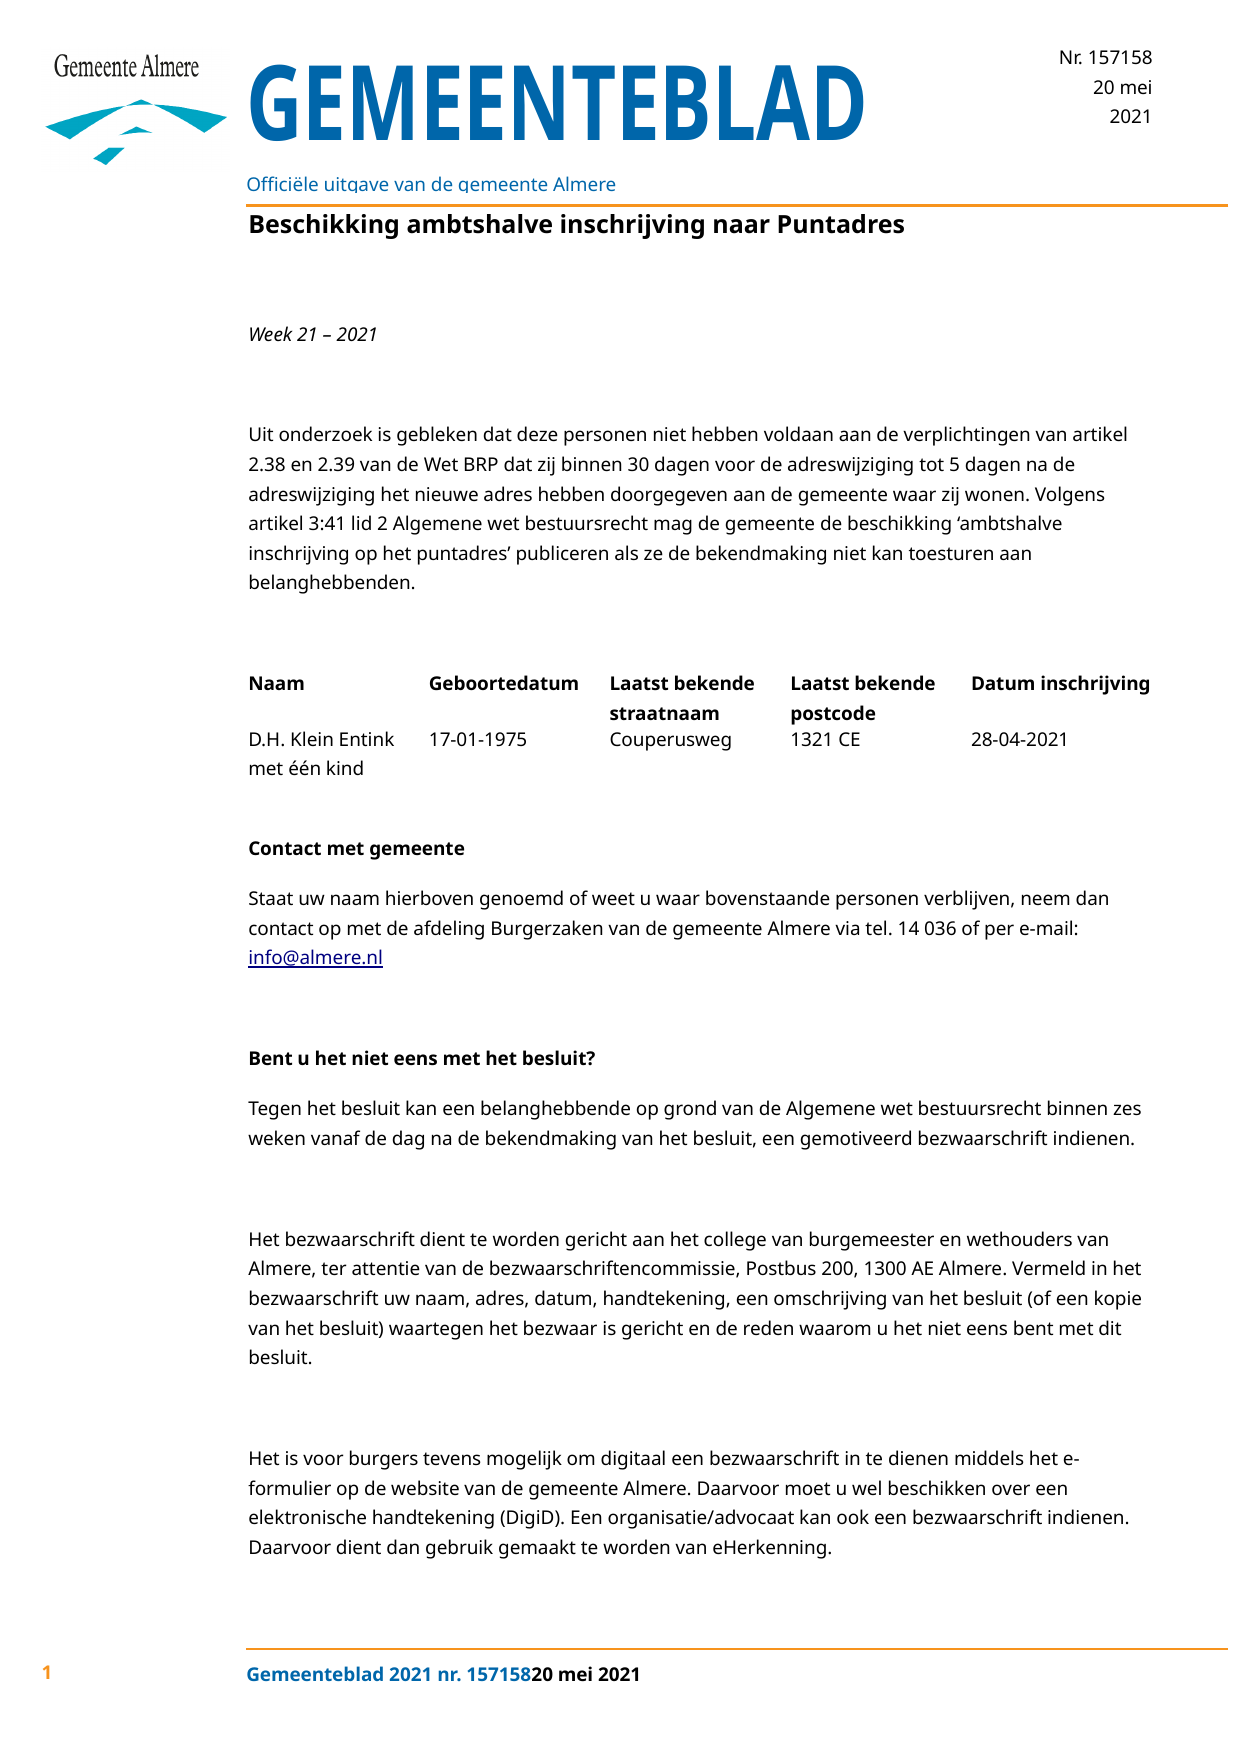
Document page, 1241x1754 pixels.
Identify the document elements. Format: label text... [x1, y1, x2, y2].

table_cell D.H. Klein Entink met één kind [248, 726, 429, 781]
table_header Naam [248, 670, 429, 726]
text Contact met gemeente [248, 835, 1152, 860]
table_header Laatst bekende postcode [790, 670, 971, 726]
text Bent u het niet eens met het besluit? [248, 1045, 1152, 1071]
text Beschikking ambtshalve inschrijving naar Puntadres [248, 207, 1152, 241]
table_header Geboortedatum [429, 670, 609, 726]
text Uit onderzoek is gebleken dat deze personen niet hebben voldaan aan de verplichtingen van artikel 2.38 en 2.39 van de Wet BRP dat zij binnen 30 dagen voor de adreswijziging tot 5 dagen na de adreswijziging het nieuwe adres hebben doorgegeven aan de gemeente waar zij wonen. Volgens artikel 3:41 lid 2 Algemene wet bestuursrecht mag de gemeente de beschikking ‘ambtshalve inschrijving op het puntadres’ publiceren als ze de bekendmaking niet kan toesturen aan belanghebbenden. [248, 422, 1152, 595]
text Tegen het besluit kan een belanghebbende op grond van de Algemene wet bestuursrecht binnen zes weken vanaf de dag na de bekendmaking van het besluit, een gemotiveerd bezwaarschrift indienen. [248, 1096, 1152, 1151]
table_cell 28-04-2021 [971, 726, 1152, 781]
table_header Laatst bekende straatnaam [609, 670, 790, 726]
text Week 21 – 2021 [248, 321, 1152, 346]
picture [41, 47, 231, 172]
table_cell 17-01-1975 [429, 726, 609, 781]
table_cell 1321 CE [790, 726, 971, 781]
table_cell Couperusweg [609, 726, 790, 781]
text Het is voor burgers tevens mogelijk om digitaal een bezwaarschrift in te dienen middels het e-formulier op de website van de gemeente Almere. Daarvoor moet u wel beschikken over een elektronische handtekening (DigiD). Een organisatie/advocaat kan ook een bezwaarschrift indienen. Daarvoor dient dan gebruik gemaakt te worden van eHerkenning. [248, 1445, 1152, 1559]
text Staat uw naam hierboven genoemd of weet u waar bovenstaande personen verblijven, neem dan contact op met de afdeling Burgerzaken van de gemeente Almere via tel. 14 036 of per e-mail: info@almere.nl [248, 885, 1152, 970]
text Het bezwaarschrift dient te worden gericht aan het college van burgemeester en wethouders van Almere, ter attentie van de bezwaarschriftencommissie, Postbus 200, 1300 AE Almere. Vermeld in het bezwaarschrift uw naam, adres, datum, handtekening, een omschrijving van het besluit (of een kopie van het besluit) waartegen het bezwaar is gericht en de reden waarom u het niet eens bent met dit besluit. [248, 1226, 1152, 1370]
table_header Datum inschrijving [971, 670, 1152, 726]
